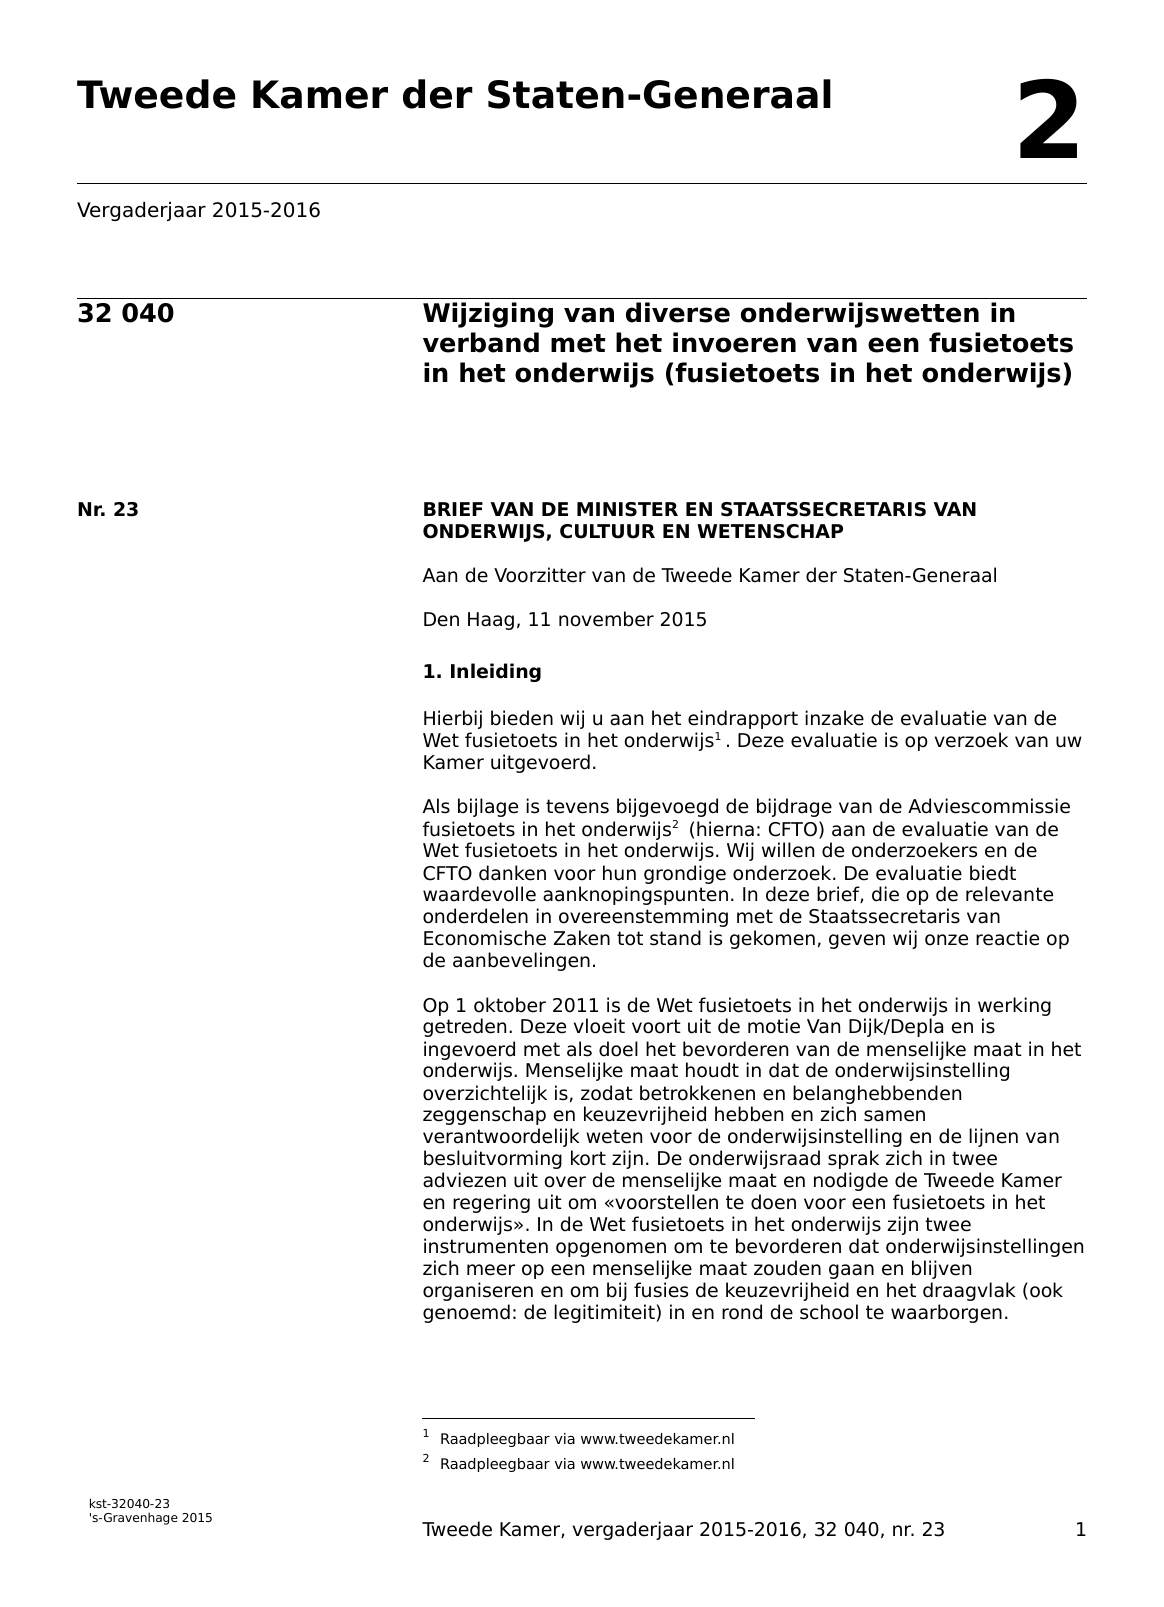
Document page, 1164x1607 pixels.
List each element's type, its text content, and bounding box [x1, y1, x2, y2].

table_header Tweede Kamer der Staten-Generaal [77, 59, 886, 183]
text Den Haag, 11 november 2015 [422, 609, 1087, 631]
text Hierbij bieden wij u aan het eindrapport inzake de evaluatie van de Wet fusietoets in het onderwijs. Deze evaluatie is op verzoek van uw Kamer uitgevoerd. [422, 708, 1087, 774]
text Als bijlage is tevens bijgevoegd de bijdrage van de Adviescommissie fusietoets in het onderwijs (hierna: CFTO) aan de evaluatie van de Wet fusietoets in het onderwijs. Wij willen de onderzoekers en de CFTO danken voor hun grondige onderzoek. De evaluatie biedt waardevolle aanknopingspunten. In deze brief, die op de relevante onderdelen in overeenstemming met de Staatssecretaris van Economische Zaken tot stand is gekomen, geven wij onze reactie op de aanbevelingen. [422, 796, 1087, 972]
text Op 1 oktober 2011 is de Wet fusietoets in het onderwijs in werking getreden. Deze vloeit voort uit de motie Van Dijk/Depla en is ingevoerd met als doel het bevorderen van de menselijke maat in het onderwijs. Menselijke maat houdt in dat de onderwijsinstelling overzichtelijk is, zodat betrokkenen en belanghebbenden zeggenschap en keuzevrijheid hebben en zich samen verantwoordelijk weten voor de onderwijsinstelling en de lijnen van besluitvorming kort zijn. De onderwijsraad sprak zich in twee adviezen uit over de menselijke maat en nodigde de Tweede Kamer en regering uit om «voorstellen te doen voor een fusietoets in het onderwijs». In de Wet fusietoets in het onderwijs zijn twee instrumenten opgenomen om te bevorderen dat onderwijsinstellingen zich meer op een menselijke maat zouden gaan en blijven organiseren en om bij fusies de keuzevrijheid en het draagvlak (ook genoemd: de legitimiteit) in en rond de school te waarborgen. [422, 994, 1087, 1324]
text Raadpleegbaar via www.tweedekamer.nl [422, 1427, 1087, 1449]
table_header 2 [886, 59, 1087, 183]
subtitle 32 040 Wijziging van diverse onderwijswetten in verband met het invoeren van een fusietoets in het onderwijs (fusietoets in het onderwijs) [77, 299, 1087, 388]
subtitle Nr. 23 BRIEF VAN DE MINISTER EN STAATSSECRETARIS VAN ONDERWIJS, CULTUUR EN WETENSCHAP [77, 499, 1087, 543]
text kst-32040-23 [88, 1497, 323, 1511]
table_cell Vergaderjaar 2015-2016 [77, 184, 1087, 298]
text Raadpleegbaar via www.tweedekamer.nl [422, 1452, 1087, 1474]
text Aan de Voorzitter van de Tweede Kamer der Staten-Generaal [422, 565, 1087, 587]
text 's-Gravenhage 2015 [88, 1511, 323, 1525]
subtitle 1. Inleiding [422, 661, 1087, 683]
